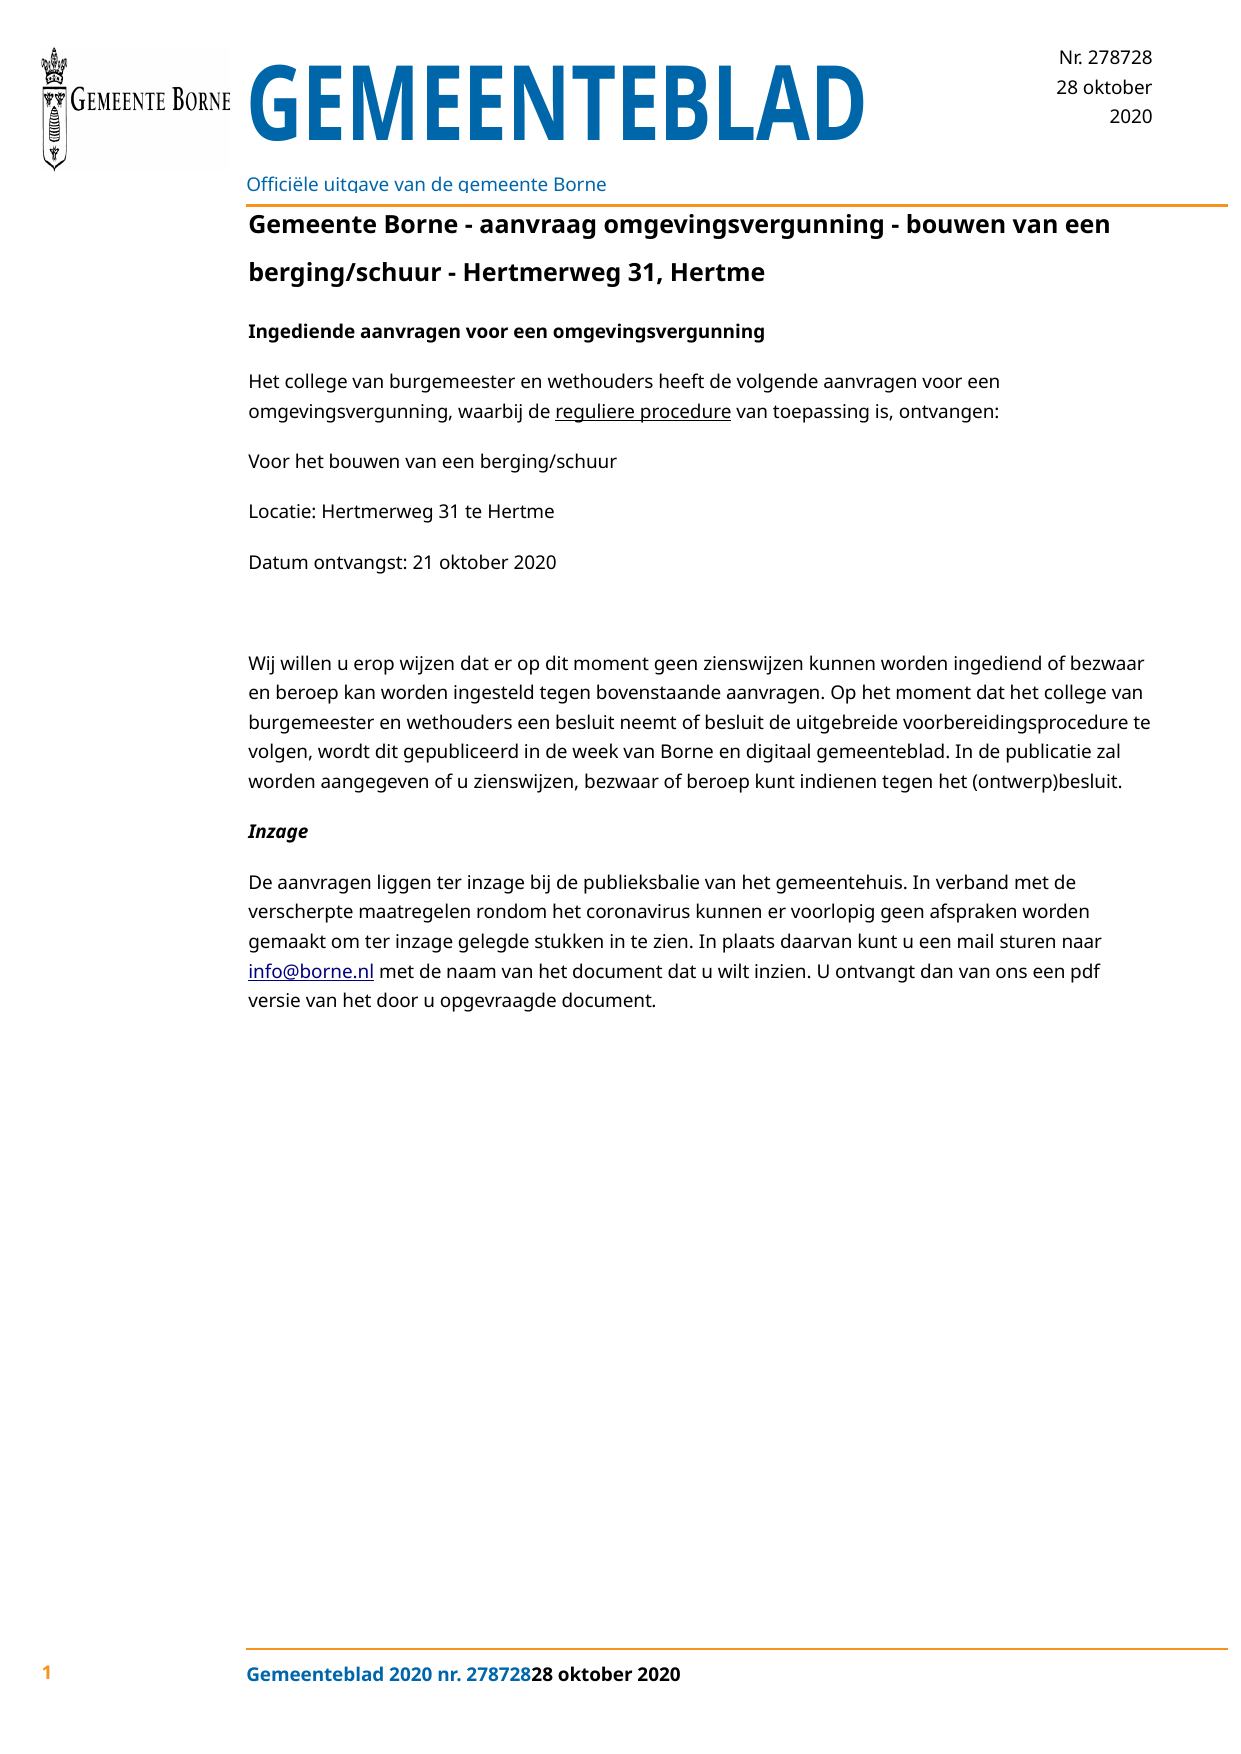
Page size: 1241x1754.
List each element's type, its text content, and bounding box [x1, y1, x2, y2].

text Gemeente Borne - aanvraag omgevingsvergunning - bouwen van een berging/schuur - Hertmerweg 31, Hertme [248, 207, 1152, 288]
text Het college van burgemeester en wethouders heeft de volgende aanvragen voor een omgevingsvergunning, waarbij de reguliere procedure van toepassing is, ontvangen: [248, 368, 1152, 424]
text Inzage [248, 819, 1152, 844]
picture [41, 47, 231, 172]
text De aanvragen liggen ter inzage bij de publieksbalie van het gemeentehuis. In verband met de verscherpte maatregelen rondom het coronavirus kunnen er voorlopig geen afspraken worden gemaakt om ter inzage gelegde stukken in te zien. In plaats daarvan kunt u een mail sturen naar info@borne.nl met de naam van het document dat u wilt inzien. U ontvangt dan van ons een pdf versie van het door u opgevraagde document. [248, 869, 1152, 1013]
text Voor het bouwen van een berging/schuur [248, 448, 1152, 474]
text Datum ontvangst: 21 oktober 2020 [248, 549, 1152, 575]
text Wij willen u erop wijzen dat er op dit moment geen zienswijzen kunnen worden ingediend of bezwaar en beroep kan worden ingesteld tegen bovenstaande aanvragen. Op het moment dat het college van burgemeester en wethouders een besluit neemt of besluit de uitgebreide voorbereidingsprocedure te volgen, wordt dit gepubliceerd in de week van Borne en digitaal gemeenteblad. In de publicatie zal worden aangegeven of u zienswijzen, bezwaar of beroep kunt indienen tegen het (ontwerp)besluit. [248, 650, 1152, 794]
text Locatie: Hertmerweg 31 te Hertme [248, 499, 1152, 524]
text Ingediende aanvragen voor een omgevingsvergunning [248, 318, 1152, 344]
